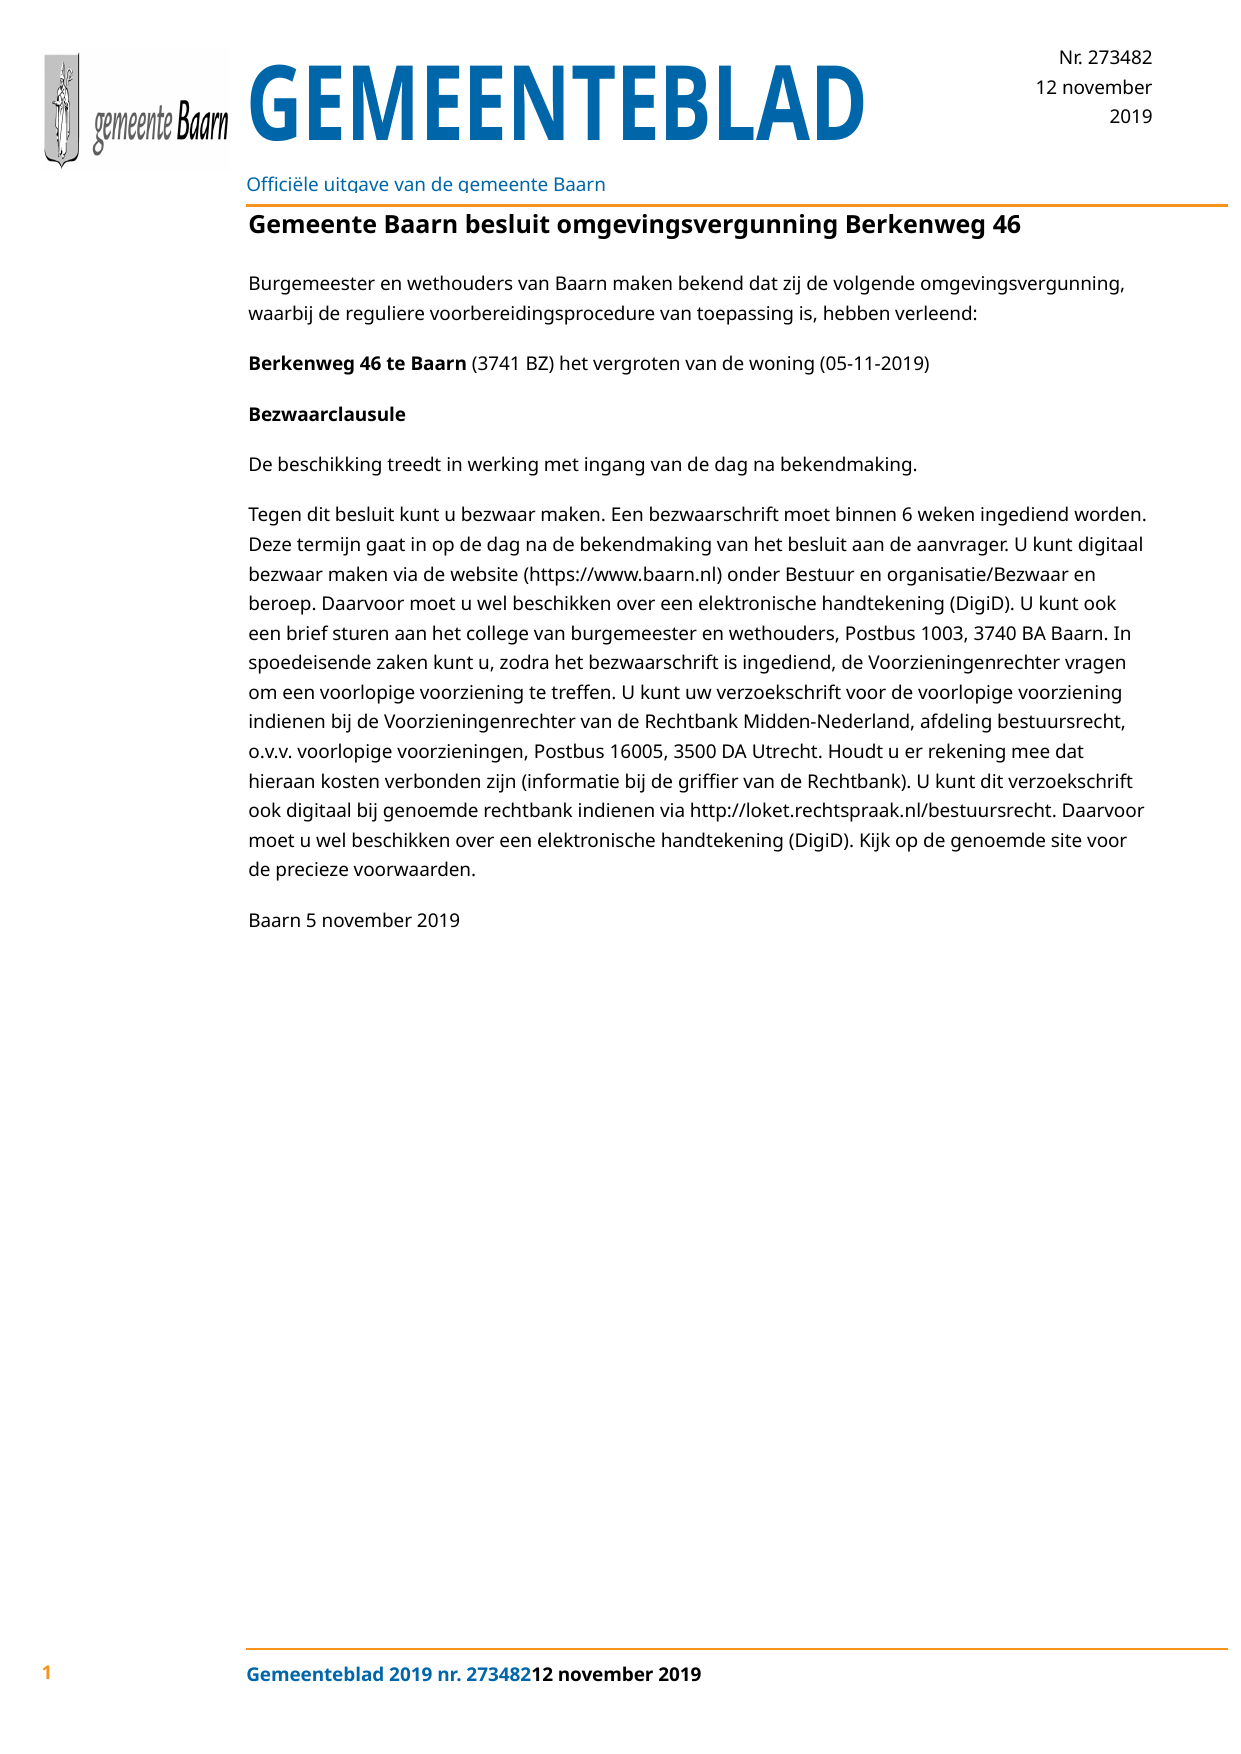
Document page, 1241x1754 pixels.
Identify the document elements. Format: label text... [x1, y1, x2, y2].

picture [41, 47, 231, 172]
text Bezwaarclausule [248, 401, 1152, 426]
text Baarn 5 november 2019 [248, 907, 1152, 933]
text Tegen dit besluit kunt u bezwaar maken. Een bezwaarschrift moet binnen 6 weken ingediend worden. Deze termijn gaat in op de dag na de bekendmaking van het besluit aan de aanvrager. U kunt digitaal bezwaar maken via de website (https://www.baarn.nl) onder Bestuur en organisatie/Bezwaar en beroep. Daarvoor moet u wel beschikken over een elektronische handtekening (DigiD). U kunt ook een brief sturen aan het college van burgemeester en wethouders, Postbus 1003, 3740 BA Baarn. In spoedeisende zaken kunt u, zodra het bezwaarschrift is ingediend, de Voorzieningenrechter vragen om een voorlopige voorziening te treffen. U kunt uw verzoekschrift voor de voorlopige voorziening indienen bij de Voorzieningenrechter van de Rechtbank Midden-Nederland, afdeling bestuursrecht, o.v.v. voorlopige voorzieningen, Postbus 16005, 3500 DA Utrecht. Houdt u er rekening mee dat hieraan kosten verbonden zijn (informatie bij de griffier van de Rechtbank). U kunt dit verzoekschrift ook digitaal bij genoemde rechtbank indienen via http://loket.rechtspraak.nl/bestuursrecht. Daarvoor moet u wel beschikken over een elektronische handtekening (DigiD). Kijk op de genoemde site voor de precieze voorwaarden. [248, 502, 1152, 882]
text Burgemeester en wethouders van Baarn maken bekend dat zij de volgende omgevingsvergunning, waarbij de reguliere voorbereidingsprocedure van toepassing is, hebben verleend: [248, 270, 1152, 326]
text Gemeente Baarn besluit omgevingsvergunning Berkenweg 46 [248, 207, 1152, 241]
text De beschikking treedt in werking met ingang van de dag na bekendmaking. [248, 451, 1152, 477]
text Berkenweg 46 te Baarn (3741 BZ) het vergroten van de woning (05-11-2019) [248, 350, 1152, 376]
